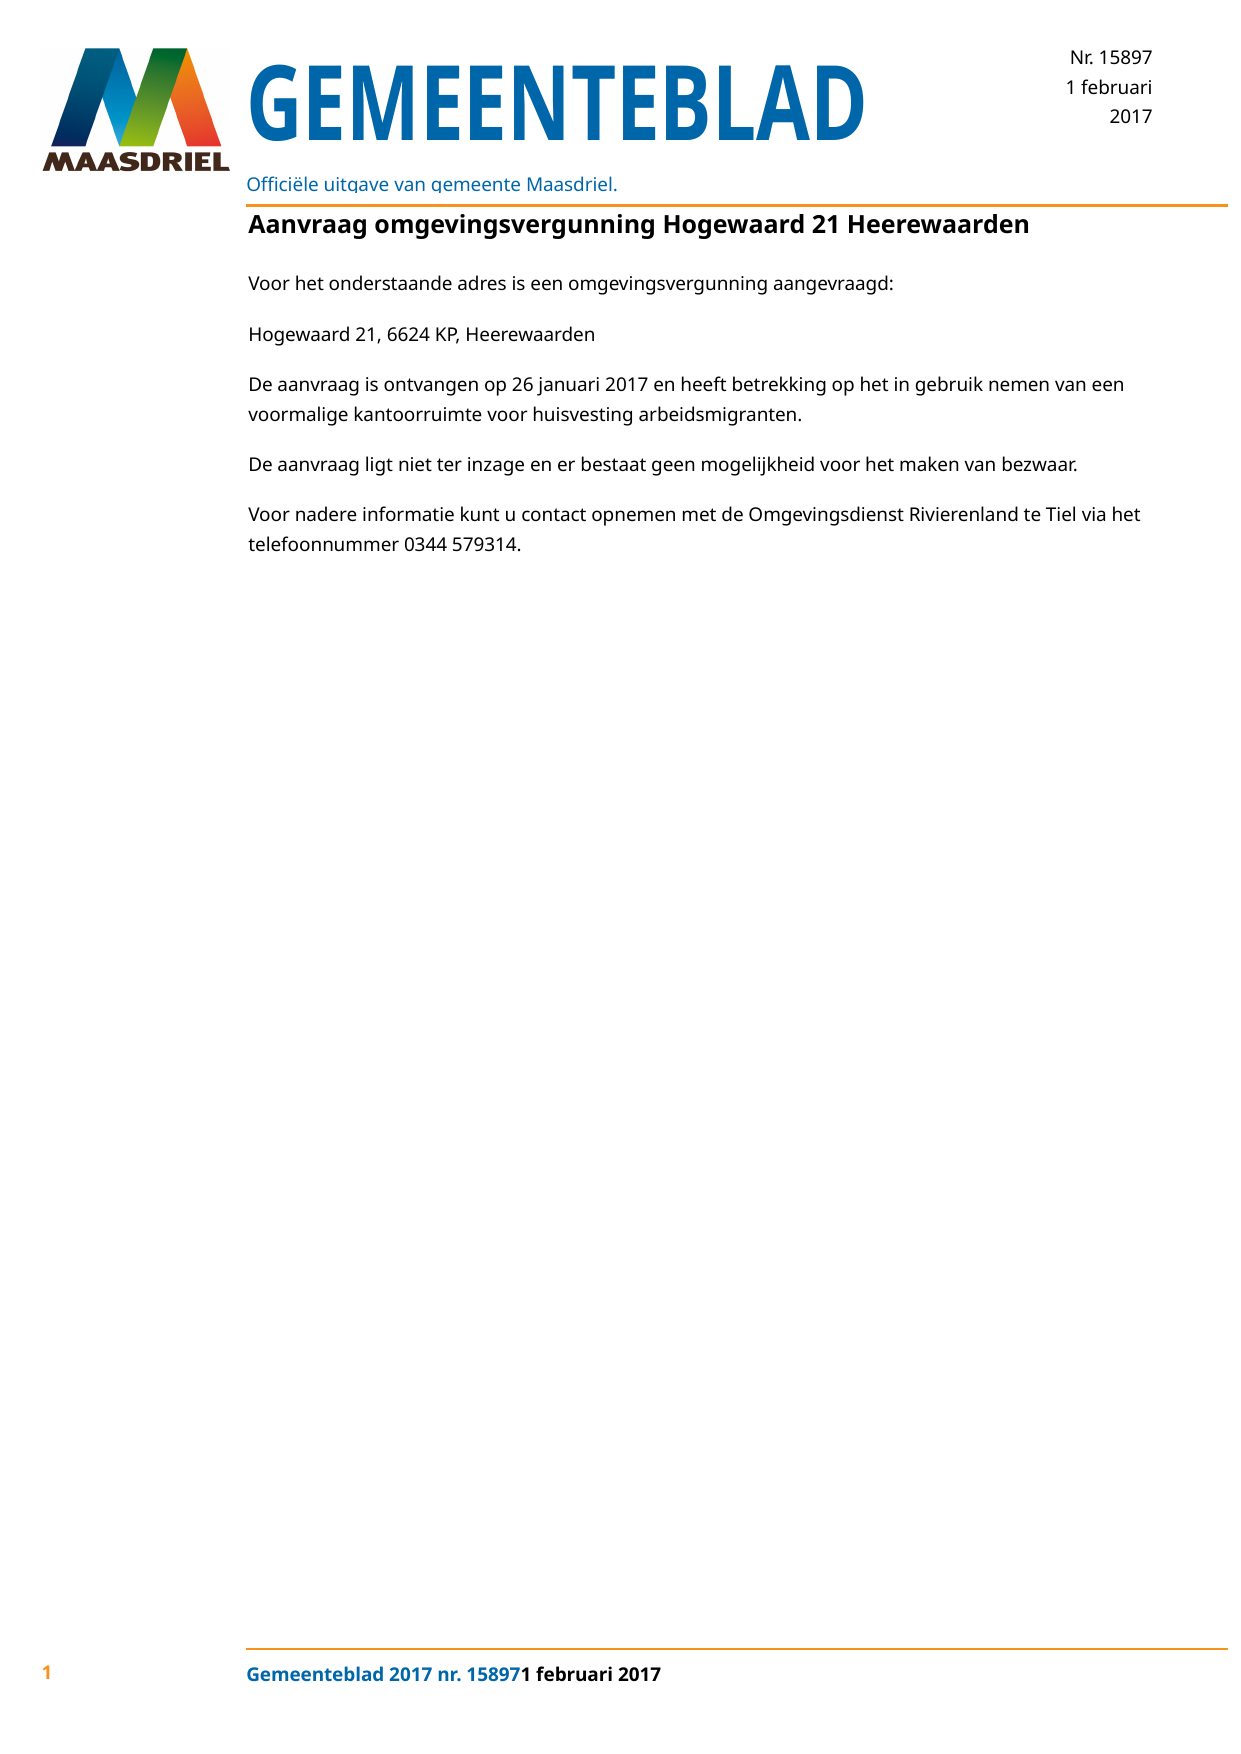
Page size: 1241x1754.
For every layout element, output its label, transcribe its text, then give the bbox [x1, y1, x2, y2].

text Voor het onderstaande adres is een omgevingsvergunning aangevraagd: [248, 270, 1152, 296]
text Voor nadere informatie kunt u contact opnemen met de Omgevingsdienst Rivierenland te Tiel via het telefoonnummer 0344 579314. [248, 502, 1152, 557]
text Hogewaard 21, 6624 KP, Heerewaarden [248, 321, 1152, 346]
text De aanvraag is ontvangen op 26 januari 2017 en heeft betrekking op het in gebruik nemen van een voormalige kantoorruimte voor huisvesting arbeidsmigranten. [248, 371, 1152, 426]
text Aanvraag omgevingsvergunning Hogewaard 21 Heerewaarden [248, 207, 1152, 241]
text De aanvraag ligt niet ter inzage en er bestaat geen mogelijkheid voor het maken van bezwaar. [248, 451, 1152, 477]
picture [41, 47, 231, 172]
